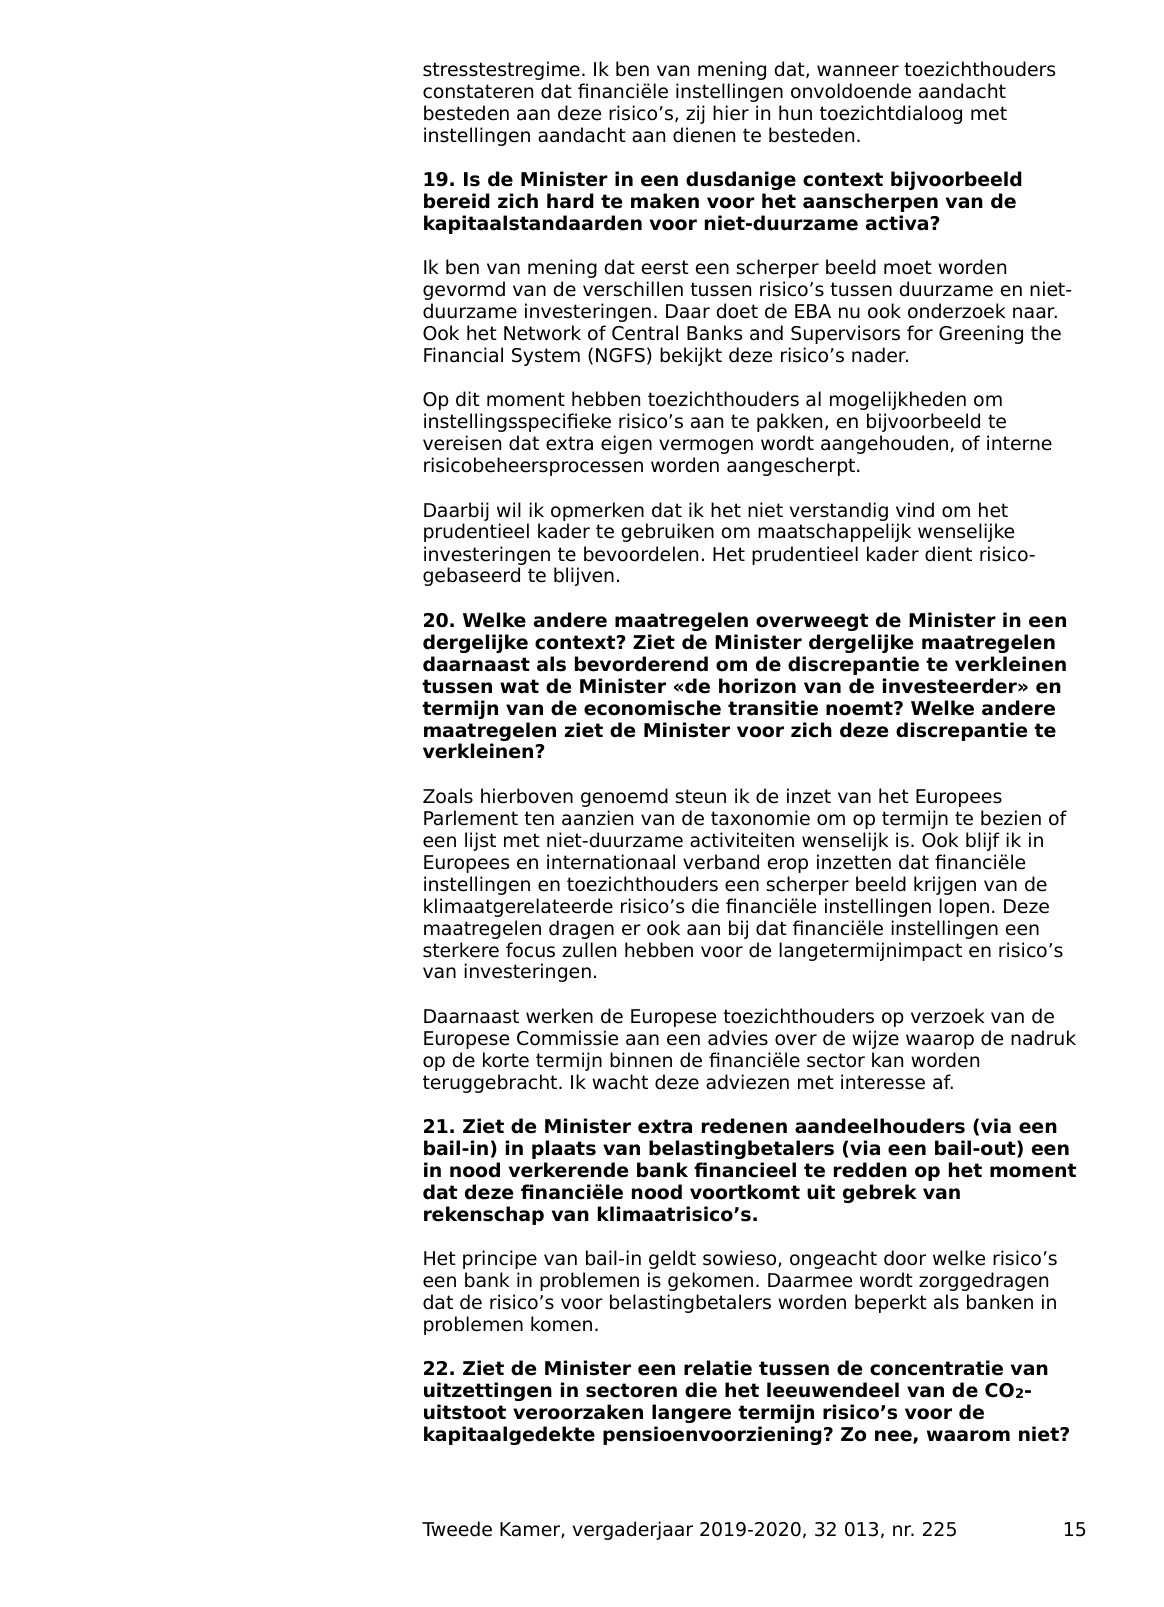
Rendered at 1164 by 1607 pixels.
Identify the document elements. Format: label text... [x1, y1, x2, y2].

text 19. Is de Minister in een dusdanige context bijvoorbeeld bereid zich hard te maken voor het aanscherpen van de kapitaalstandaarden voor niet-duurzame activa? [422, 169, 1087, 235]
text 20. Welke andere maatregelen overweegt de Minister in een dergelijke context? Ziet de Minister dergelijke maatregelen daarnaast als bevorderend om de discrepantie te verkleinen tussen wat de Minister «de horizon van de investeerder» en termijn van de economische transitie noemt? Welke andere maatregelen ziet de Minister voor zich deze discrepantie te verkleinen? [422, 609, 1087, 763]
text Ik ben van mening dat eerst een scherper beeld moet worden gevormd van de verschillen tussen risico’s tussen duurzame en niet-duurzame investeringen. Daar doet de EBA nu ook onderzoek naar. Ook het Network of Central Banks and Supervisors for Greening the Financial System (NGFS) bekijkt deze risico’s nader. [422, 257, 1087, 367]
text Het principe van bail-in geldt sowieso, ongeacht door welke risico’s een bank in problemen is gekomen. Daarmee wordt zorggedragen dat de risico’s voor belastingbetalers worden beperkt als banken in problemen komen. [422, 1248, 1087, 1336]
text Daarbij wil ik opmerken dat ik het niet verstandig vind om het prudentieel kader te gebruiken om maatschappelijk wenselijke investeringen te bevoordelen. Het prudentieel kader dient risico-gebaseerd te blijven. [422, 499, 1087, 587]
text 22. Ziet de Minister een relatie tussen de concentratie van uitzettingen in sectoren die het leeuwendeel van de CO2-uitstoot veroorzaken langere termijn risico’s voor de kapitaalgedekte pensioenvoorziening? Zo nee, waarom niet? [422, 1358, 1087, 1446]
text stresstestregime. Ik ben van mening dat, wanneer toezichthouders constateren dat financiële instellingen onvoldoende aandacht besteden aan deze risico’s, zij hier in hun toezichtdialoog met instellingen aandacht aan dienen te besteden. [422, 59, 1087, 147]
text Daarnaast werken de Europese toezichthouders op verzoek van de Europese Commissie aan een advies over de wijze waarop de nadruk op de korte termijn binnen de financiële sector kan worden teruggebracht. Ik wacht deze adviezen met interesse af. [422, 1006, 1087, 1093]
text Zoals hierboven genoemd steun ik de inzet van het Europees Parlement ten aanzien van de taxonomie om op termijn te bezien of een lijst met niet-duurzame activiteiten wenselijk is. Ook blijf ik in Europees en internationaal verband erop inzetten dat financiële instellingen en toezichthouders een scherper beeld krijgen van de klimaatgerelateerde risico’s die financiële instellingen lopen. Deze maatregelen dragen er ook aan bij dat financiële instellingen een sterkere focus zullen hebben voor de langetermijnimpact en risico’s van investeringen. [422, 786, 1087, 983]
text Op dit moment hebben toezichthouders al mogelijkheden om instellingsspecifieke risico’s aan te pakken, en bijvoorbeeld te vereisen dat extra eigen vermogen wordt aangehouden, of interne risicobeheersprocessen worden aangescherpt. [422, 389, 1087, 477]
text 21. Ziet de Minister extra redenen aandeelhouders (via een bail-in) in plaats van belastingbetalers (via een bail-out) een in nood verkerende bank financieel te redden op het moment dat deze financiële nood voortkomt uit gebrek van rekenschap van klimaatrisico’s. [422, 1116, 1087, 1226]
